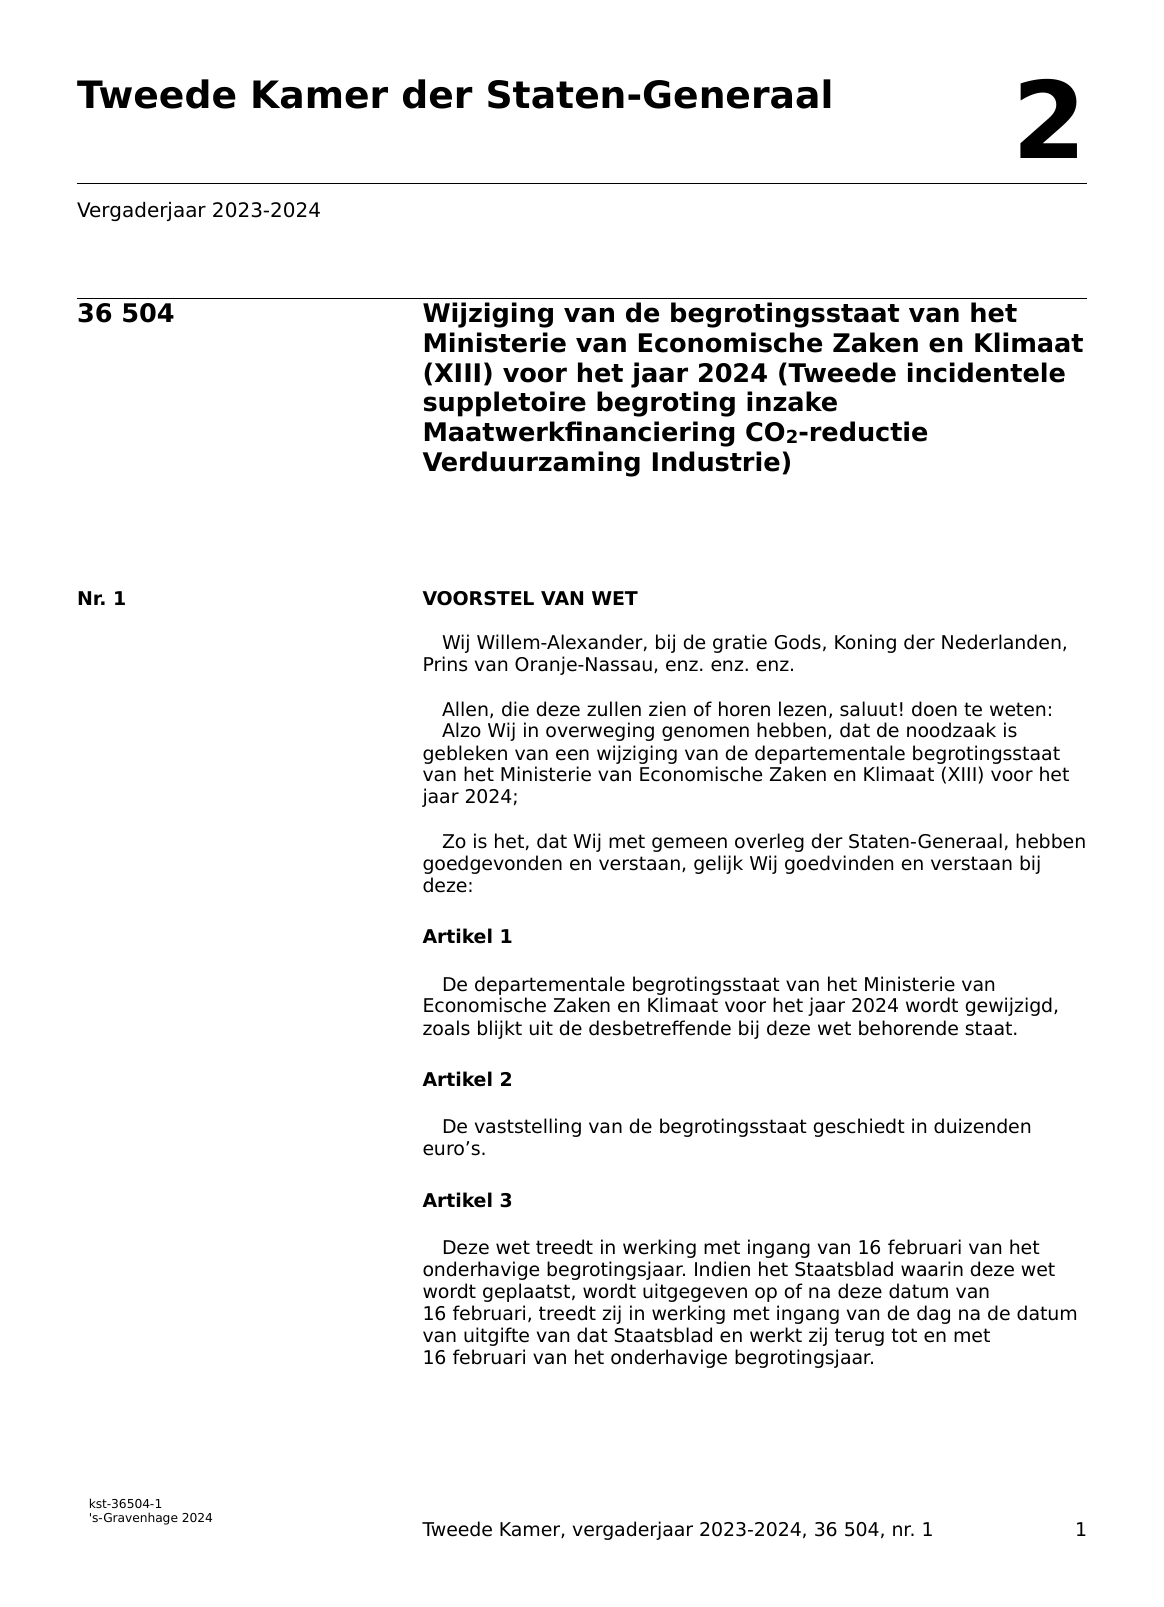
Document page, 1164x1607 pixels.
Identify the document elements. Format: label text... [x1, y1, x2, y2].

text De vaststelling van de begrotingsstaat geschiedt in duizenden euro’s. [422, 1116, 1087, 1160]
table_cell Vergaderjaar 2023-2024 [77, 184, 1087, 298]
text 's-Gravenhage 2024 [88, 1511, 323, 1525]
text Wij Willem-Alexander, bij de gratie Gods, Koning der Nederlanden, Prins van Oranje-Nassau, enz. enz. enz. [422, 632, 1087, 676]
text Zo is het, dat Wij met gemeen overleg der Staten-Generaal, hebben goedgevonden en verstaan, gelijk Wij goedvinden en verstaan bij deze: [422, 831, 1087, 896]
text Allen, die deze zullen zien of horen lezen, saluut! doen te weten: [422, 698, 1087, 720]
text De departementale begrotingsstaat van het Ministerie van Economische Zaken en Klimaat voor het jaar 2024 wordt gewijzigd, zoals blijkt uit de desbetreffende bij deze wet behorende staat. [422, 973, 1087, 1039]
subtitle Nr. 1 VOORSTEL VAN WET [77, 588, 1087, 610]
text Deze wet treedt in werking met ingang van 16 februari van het onderhavige begrotingsjaar. Indien het Staatsblad waarin deze wet wordt geplaatst, wordt uitgegeven op of na deze datum van 16 februari, treedt zij in werking met ingang van de dag na de datum van uitgifte van dat Staatsblad en werkt zij terug tot en met 16 februari van het onderhavige begrotingsjaar. [422, 1237, 1087, 1369]
subtitle Artikel 3 [422, 1190, 1087, 1212]
subtitle Artikel 1 [422, 926, 1087, 948]
subtitle 36 504 Wijziging van de begrotingsstaat van het Ministerie van Economische Zaken en Klimaat (XIII) voor het jaar 2024 (Tweede incidentele suppletoire begroting inzake Maatwerkfinanciering CO2-reductie Verduurzaming Industrie) [77, 299, 1087, 477]
subtitle Artikel 2 [422, 1069, 1087, 1091]
table_header 2 [886, 59, 1087, 183]
table_header Tweede Kamer der Staten-Generaal [77, 59, 886, 183]
text Alzo Wij in overweging genomen hebben, dat de noodzaak is gebleken van een wijziging van de departementale begrotingsstaat van het Ministerie van Economische Zaken en Klimaat (XIII) voor het jaar 2024; [422, 720, 1087, 808]
text kst-36504-1 [88, 1497, 323, 1511]
